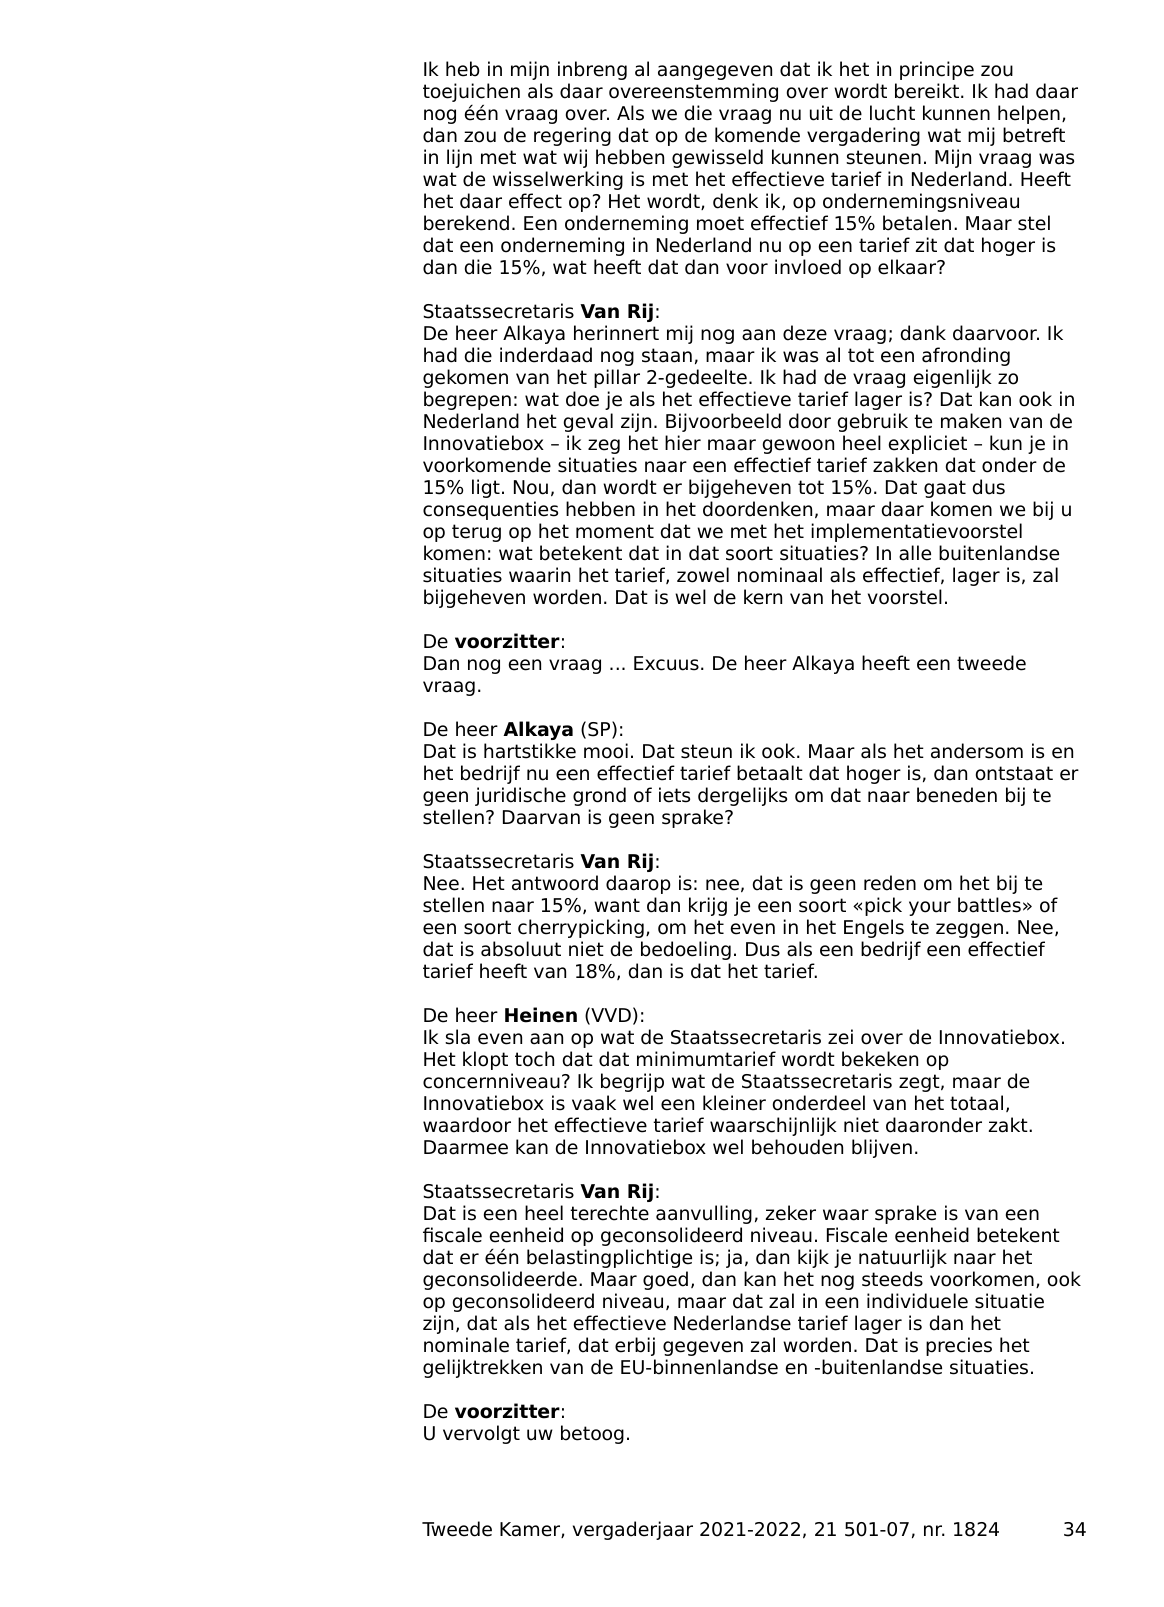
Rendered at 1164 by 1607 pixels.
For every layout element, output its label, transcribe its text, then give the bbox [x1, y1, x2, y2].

text De voorzitter: [422, 1401, 1087, 1423]
text De voorzitter: [422, 631, 1087, 653]
text Nee. Het antwoord daarop is: nee, dat is geen reden om het bij te stellen naar 15%, want dan krijg je een soort «pick your battles» of een soort cherrypicking, om het even in het Engels te zeggen. Nee, dat is absoluut niet de bedoeling. Dus als een bedrijf een effectief tarief heeft van 18%, dan is dat het tarief. [422, 873, 1087, 983]
text Dan nog een vraag ... Excuus. De heer Alkaya heeft een tweede vraag. [422, 653, 1087, 697]
text Ik heb in mijn inbreng al aangegeven dat ik het in principe zou toejuichen als daar overeenstemming over wordt bereikt. Ik had daar nog één vraag over. Als we die vraag nu uit de lucht kunnen helpen, dan zou de regering dat op de komende vergadering wat mij betreft in lijn met wat wij hebben gewisseld kunnen steunen. Mijn vraag was wat de wisselwerking is met het effectieve tarief in Nederland. Heeft het daar effect op? Het wordt, denk ik, op ondernemingsniveau berekend. Een onderneming moet effectief 15% betalen. Maar stel dat een onderneming in Nederland nu op een tarief zit dat hoger is dan die 15%, wat heeft dat dan voor invloed op elkaar? [422, 59, 1087, 279]
text U vervolgt uw betoog. [422, 1423, 1087, 1445]
text Staatssecretaris Van Rij: [422, 301, 1087, 323]
text Dat is hartstikke mooi. Dat steun ik ook. Maar als het andersom is en het bedrijf nu een effectief tarief betaalt dat hoger is, dan ontstaat er geen juridische grond of iets dergelijks om dat naar beneden bij te stellen? Daarvan is geen sprake? [422, 741, 1087, 829]
text Dat is een heel terechte aanvulling, zeker waar sprake is van een fiscale eenheid op geconsolideerd niveau. Fiscale eenheid betekent dat er één belastingplichtige is; ja, dan kijk je natuurlijk naar het geconsolideerde. Maar goed, dan kan het nog steeds voorkomen, ook op geconsolideerd niveau, maar dat zal in een individuele situatie zijn, dat als het effectieve Nederlandse tarief lager is dan het nominale tarief, dat erbij gegeven zal worden. Dat is precies het gelijktrekken van de EU-binnenlandse en -buitenlandse situaties. [422, 1203, 1087, 1379]
text De heer Alkaya herinnert mij nog aan deze vraag; dank daarvoor. Ik had die inderdaad nog staan, maar ik was al tot een afronding gekomen van het pillar 2-gedeelte. Ik had de vraag eigenlijk zo begrepen: wat doe je als het effectieve tarief lager is? Dat kan ook in Nederland het geval zijn. Bijvoorbeeld door gebruik te maken van de Innovatiebox – ik zeg het hier maar gewoon heel expliciet – kun je in voorkomende situaties naar een effectief tarief zakken dat onder de 15% ligt. Nou, dan wordt er bijgeheven tot 15%. Dat gaat dus consequenties hebben in het doordenken, maar daar komen we bij u op terug op het moment dat we met het implementatievoorstel komen: wat betekent dat in dat soort situaties? In alle buitenlandse situaties waarin het tarief, zowel nominaal als effectief, lager is, zal bijgeheven worden. Dat is wel de kern van het voorstel. [422, 323, 1087, 609]
text Ik sla even aan op wat de Staatssecretaris zei over de Innovatiebox. Het klopt toch dat dat minimumtarief wordt bekeken op concernniveau? Ik begrijp wat de Staatssecretaris zegt, maar de Innovatiebox is vaak wel een kleiner onderdeel van het totaal, waardoor het effectieve tarief waarschijnlijk niet daaronder zakt. Daarmee kan de Innovatiebox wel behouden blijven. [422, 1027, 1087, 1159]
text Staatssecretaris Van Rij: [422, 1181, 1087, 1203]
text De heer Heinen (VVD): [422, 1005, 1087, 1027]
text De heer Alkaya (SP): [422, 719, 1087, 741]
text Staatssecretaris Van Rij: [422, 851, 1087, 873]
